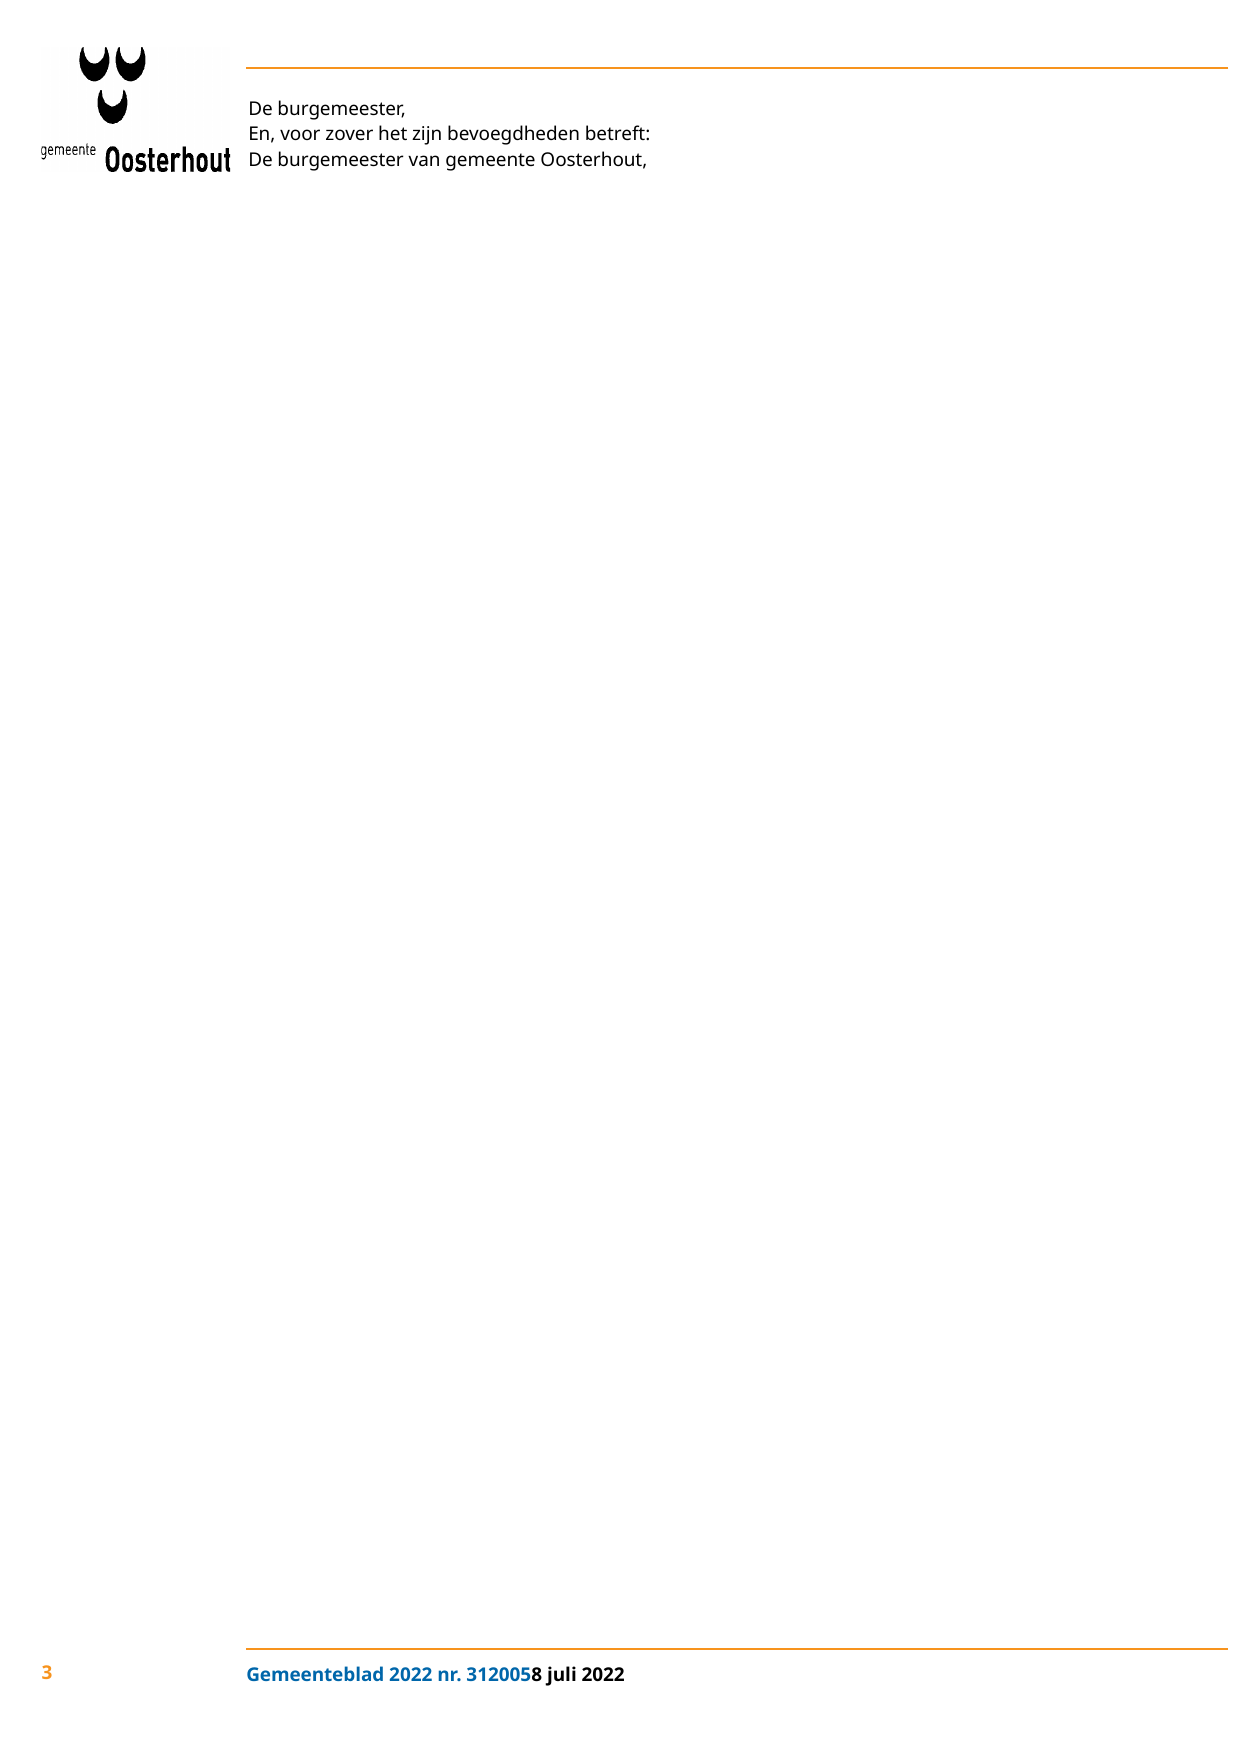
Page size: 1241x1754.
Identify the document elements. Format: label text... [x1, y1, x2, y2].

picture [41, 47, 231, 172]
text De burgemeester van gemeente Oosterhout, [248, 146, 1152, 172]
text De burgemeester, [248, 95, 1152, 121]
text En, voor zover het zijn bevoegdheden betreft: [248, 121, 1152, 146]
